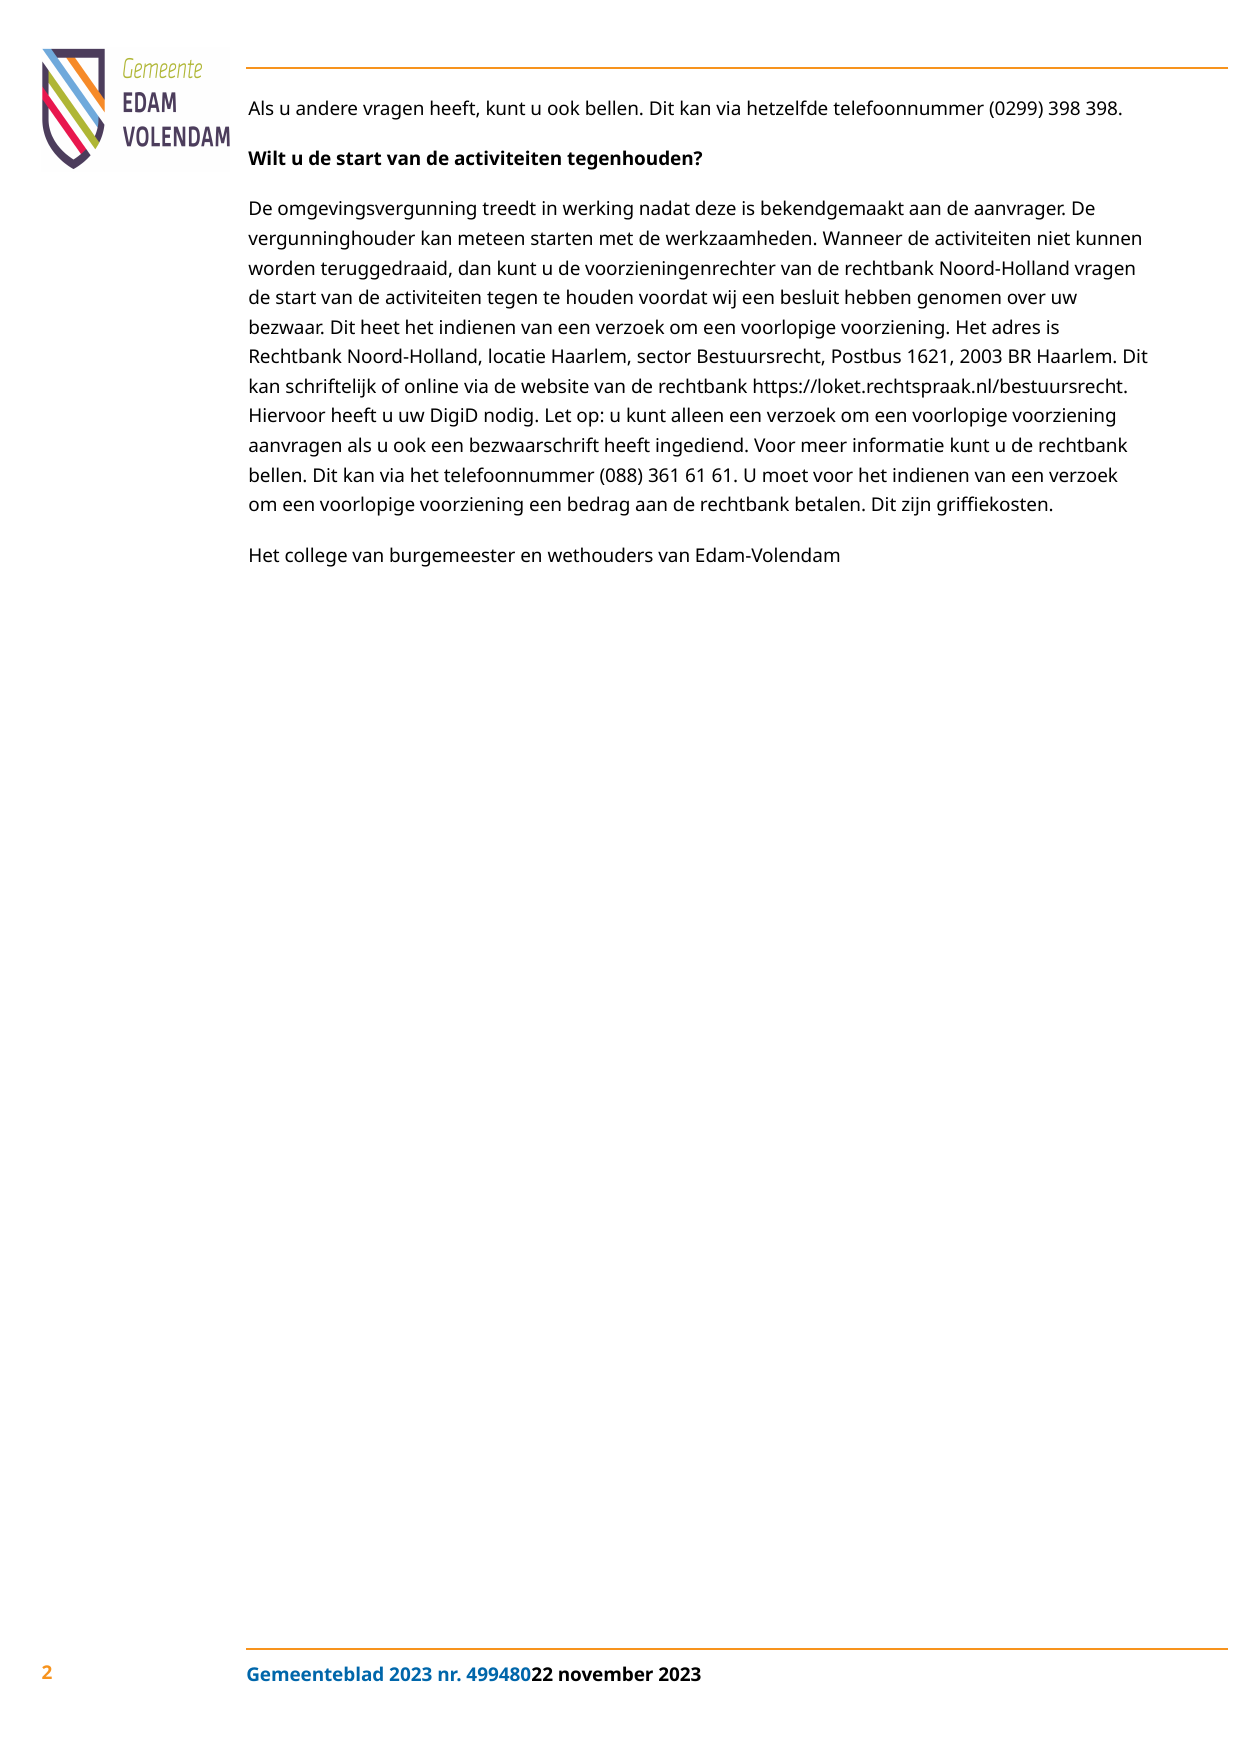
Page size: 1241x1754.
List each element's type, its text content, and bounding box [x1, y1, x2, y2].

text Als u andere vragen heeft, kunt u ook bellen. Dit kan via hetzelfde telefoonnummer (0299) 398 398. [248, 95, 1152, 121]
text De omgevingsvergunning treedt in werking nadat deze is bekendgemaakt aan de aanvrager. De vergunninghouder kan meteen starten met de werkzaamheden. Wanneer de activiteiten niet kunnen worden teruggedraaid, dan kunt u de voorzieningenrechter van de rechtbank Noord-Holland vragen de start van de activiteiten tegen te houden voordat wij een besluit hebben genomen over uw bezwaar. Dit heet het indienen van een verzoek om een voorlopige voorziening. Het adres is Rechtbank Noord-Holland, locatie Haarlem, sector Bestuursrecht, Postbus 1621, 2003 BR Haarlem. Dit kan schriftelijk of online via de website van de rechtbank https://loket.rechtspraak.nl/bestuursrecht. Hiervoor heeft u uw DigiD nodig. Let op: u kunt alleen een verzoek om een voorlopige voorziening aanvragen als u ook een bezwaarschrift heeft ingediend. Voor meer informatie kunt u de rechtbank bellen. Dit kan via het telefoonnummer (088) 361 61 61. U moet voor het indienen van een verzoek om een voorlopige voorziening een bedrag aan de rechtbank betalen. Dit zijn griffiekosten. [248, 196, 1152, 517]
text Wilt u de start van de activiteiten tegenhouden? [248, 145, 1152, 171]
text Het college van burgemeester en wethouders van Edam-Volendam [248, 542, 1152, 568]
picture [41, 47, 231, 172]
